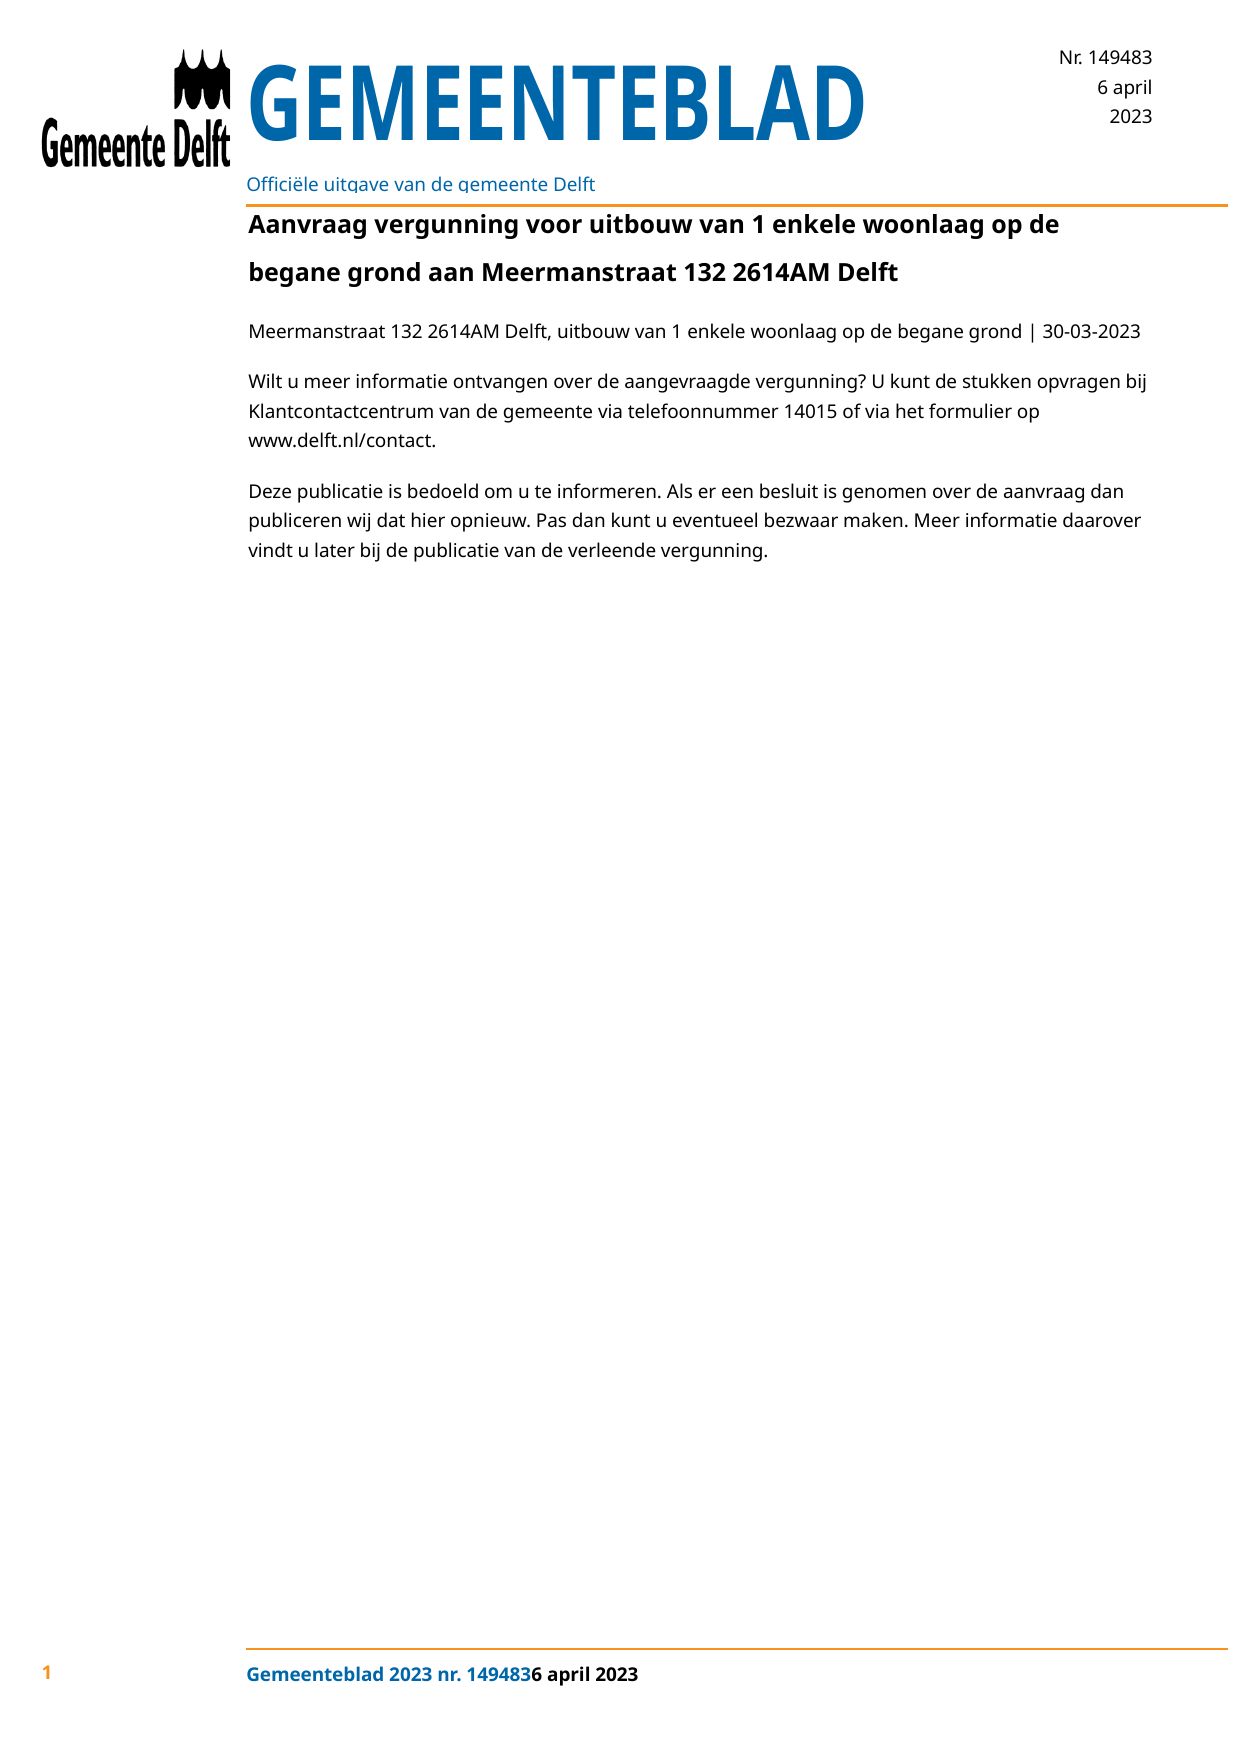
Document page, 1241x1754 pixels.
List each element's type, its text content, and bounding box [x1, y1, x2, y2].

text Wilt u meer informatie ontvangen over de aangevraagde vergunning? U kunt de stukken opvragen bij Klantcontactcentrum van de gemeente via telefoonnummer 14015 of via het formulier op www.delft.nl/contact. [248, 368, 1152, 453]
picture [41, 47, 231, 172]
text Meermanstraat 132 2614AM Delft, uitbouw van 1 enkele woonlaag op de begane grond | 30-03-2023 [248, 318, 1152, 344]
text Aanvraag vergunning voor uitbouw van 1 enkele woonlaag op de begane grond aan Meermanstraat 132 2614AM Delft [248, 207, 1152, 288]
text Deze publicatie is bedoeld om u te informeren. Als er een besluit is genomen over de aanvraag dan publiceren wij dat hier opnieuw. Pas dan kunt u eventueel bezwaar maken. Meer informatie daarover vindt u later bij de publicatie van de verleende vergunning. [248, 478, 1152, 563]
